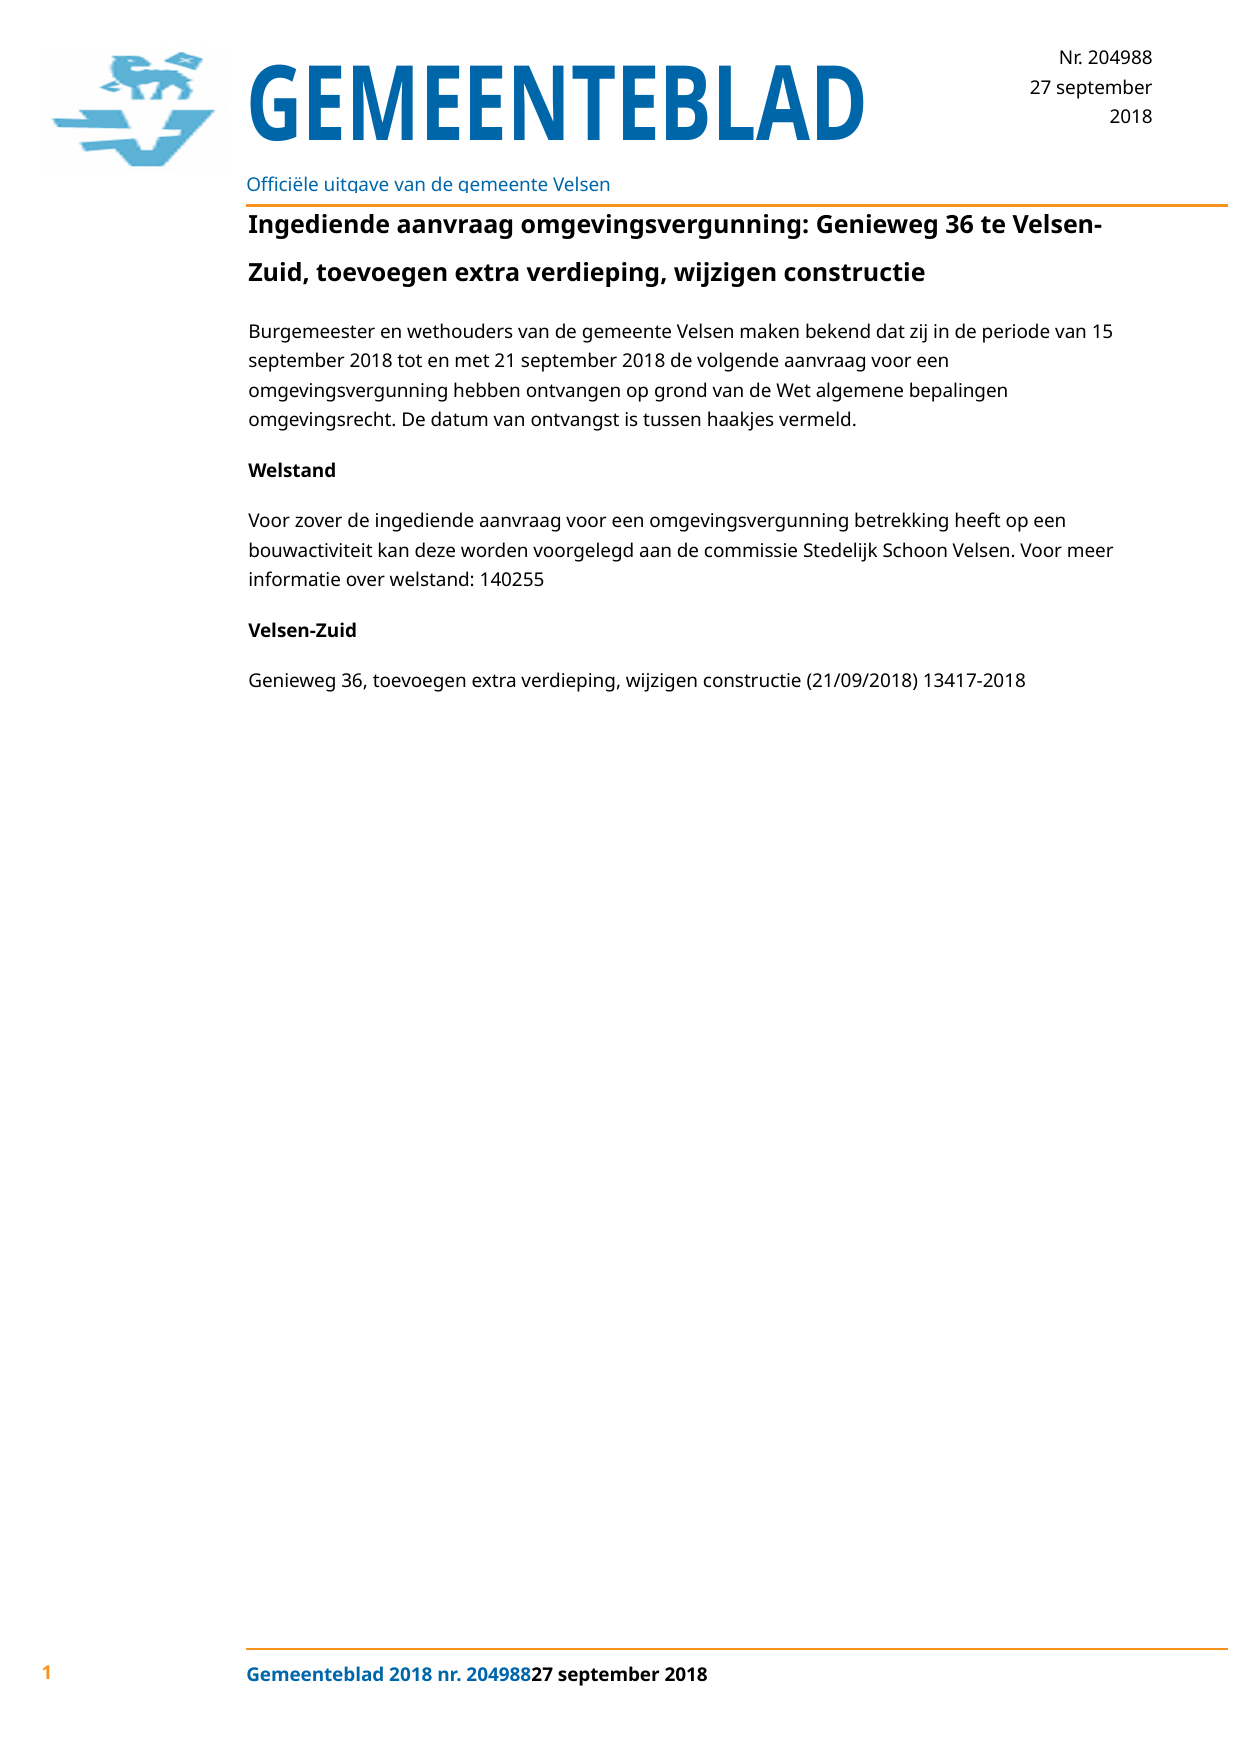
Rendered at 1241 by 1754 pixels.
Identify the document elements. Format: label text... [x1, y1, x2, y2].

text Voor zover de ingediende aanvraag voor een omgevingsvergunning betrekking heeft op een bouwactiviteit kan deze worden voorgelegd aan de commissie Stedelijk Schoon Velsen. Voor meer informatie over welstand: 140255 [248, 507, 1152, 592]
text Genieweg 36, toevoegen extra verdieping, wijzigen constructie (21/09/2018) 13417-2018 [248, 667, 1152, 693]
picture [41, 47, 231, 172]
text Burgemeester en wethouders van de gemeente Velsen maken bekend dat zij in de periode van 15 september 2018 tot en met 21 september 2018 de volgende aanvraag voor een omgevingsvergunning hebben ontvangen op grond van de Wet algemene bepalingen omgevingsrecht. De datum van ontvangst is tussen haakjes vermeld. [248, 318, 1152, 432]
text Welstand [248, 457, 1152, 483]
text Ingediende aanvraag omgevingsvergunning: Genieweg 36 te Velsen-Zuid, toevoegen extra verdieping, wijzigen constructie [248, 207, 1152, 288]
text Velsen-Zuid [248, 617, 1152, 643]
